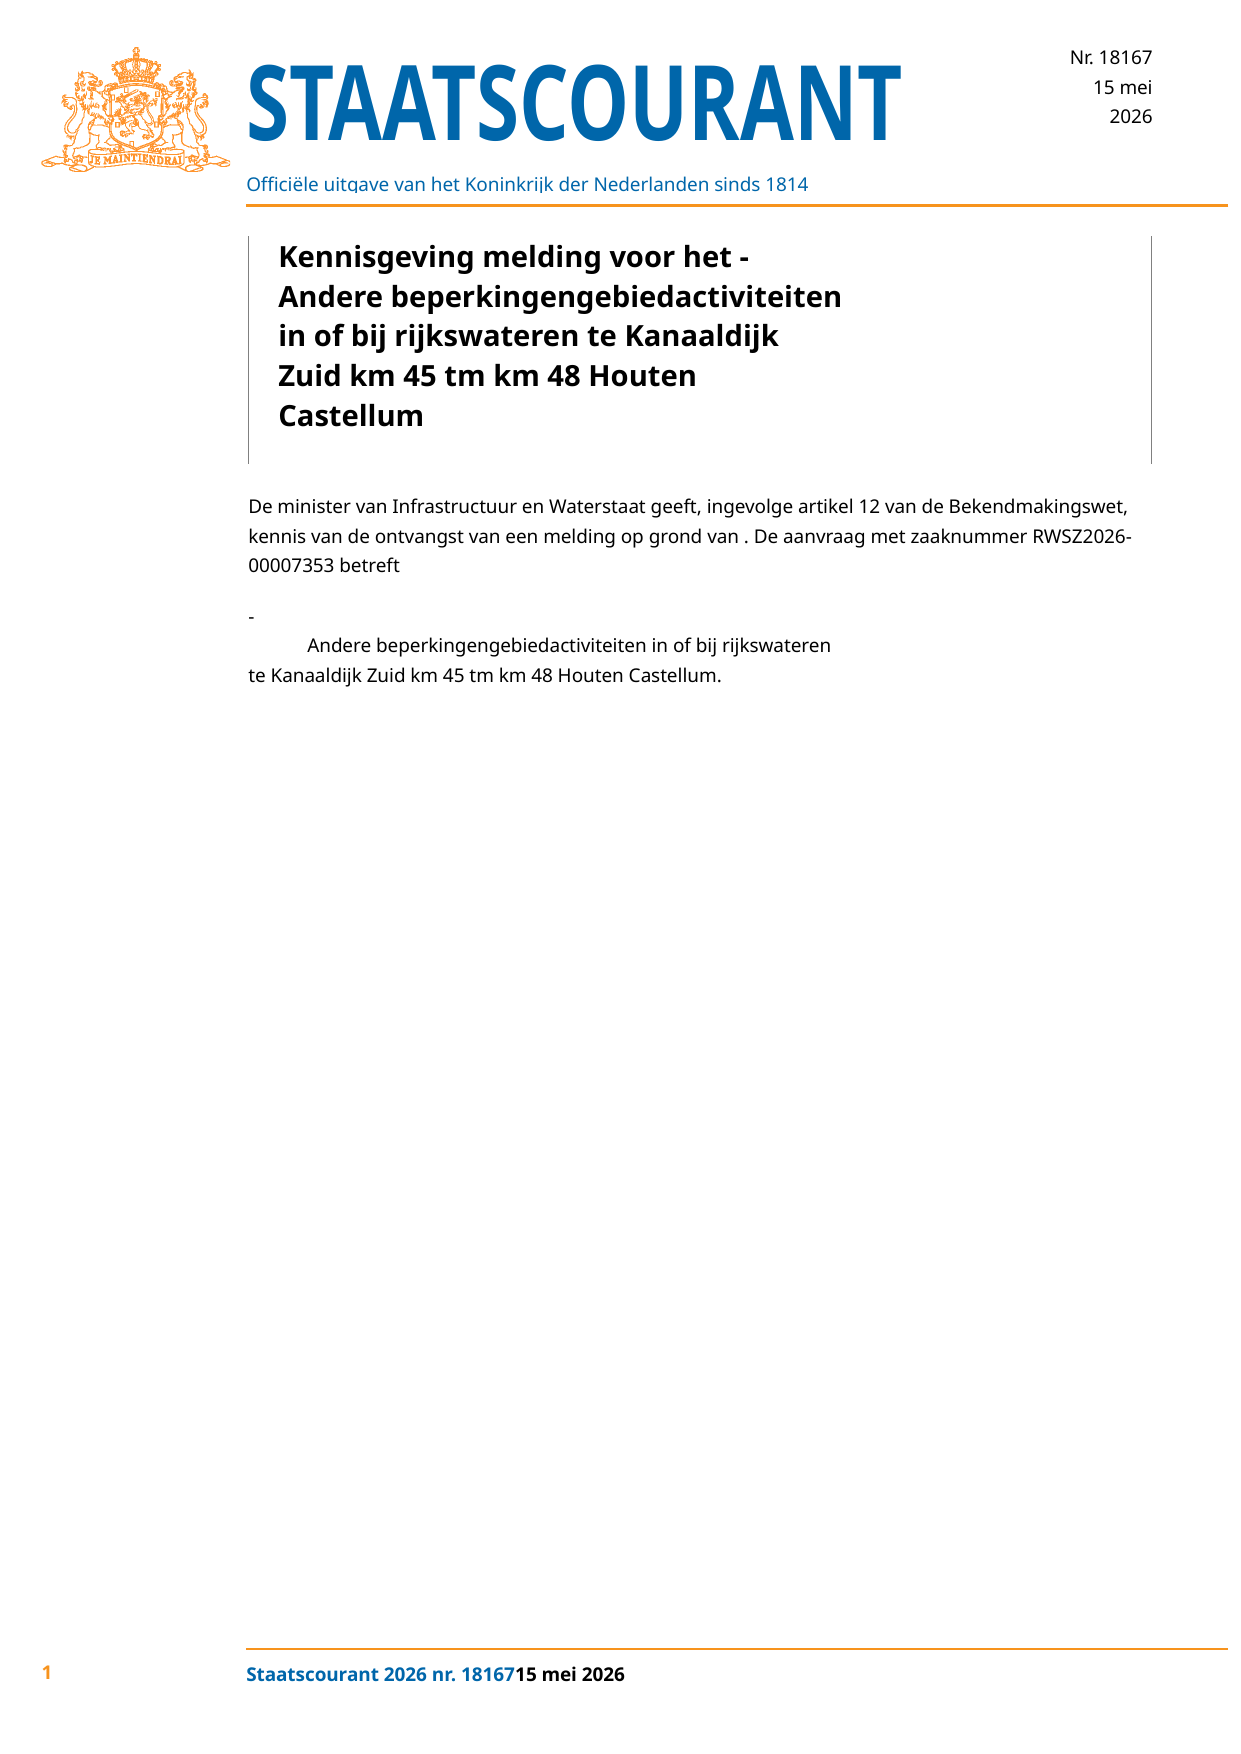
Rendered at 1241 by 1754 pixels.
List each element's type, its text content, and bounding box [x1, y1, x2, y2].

table_header [850, 236, 912, 413]
text te Kanaaldijk Zuid km 45 tm km 48 Houten Castellum. [248, 662, 1152, 688]
table_header Kennisgeving melding voor het -Andere beperkingengebiedactiviteiten in of bij rijkswateren te Kanaaldijk Zuid km 45 tm km 48 Houten Castellum [249, 236, 850, 464]
picture [912, 236, 1090, 414]
text De minister van Infrastructuur en Waterstaat geeft, ingevolge artikel 12 van de Bekendmakingswet, kennis van de ontvangst van een melding op grond van . De aanvraag met zaaknummer RWSZ2026-00007353 betreft [248, 493, 1152, 578]
table_header [1090, 236, 1151, 413]
picture [41, 47, 231, 172]
table_header [850, 414, 1151, 464]
list Andere beperkingengebiedactiviteiten in of bij rijkswateren [248, 632, 1152, 658]
